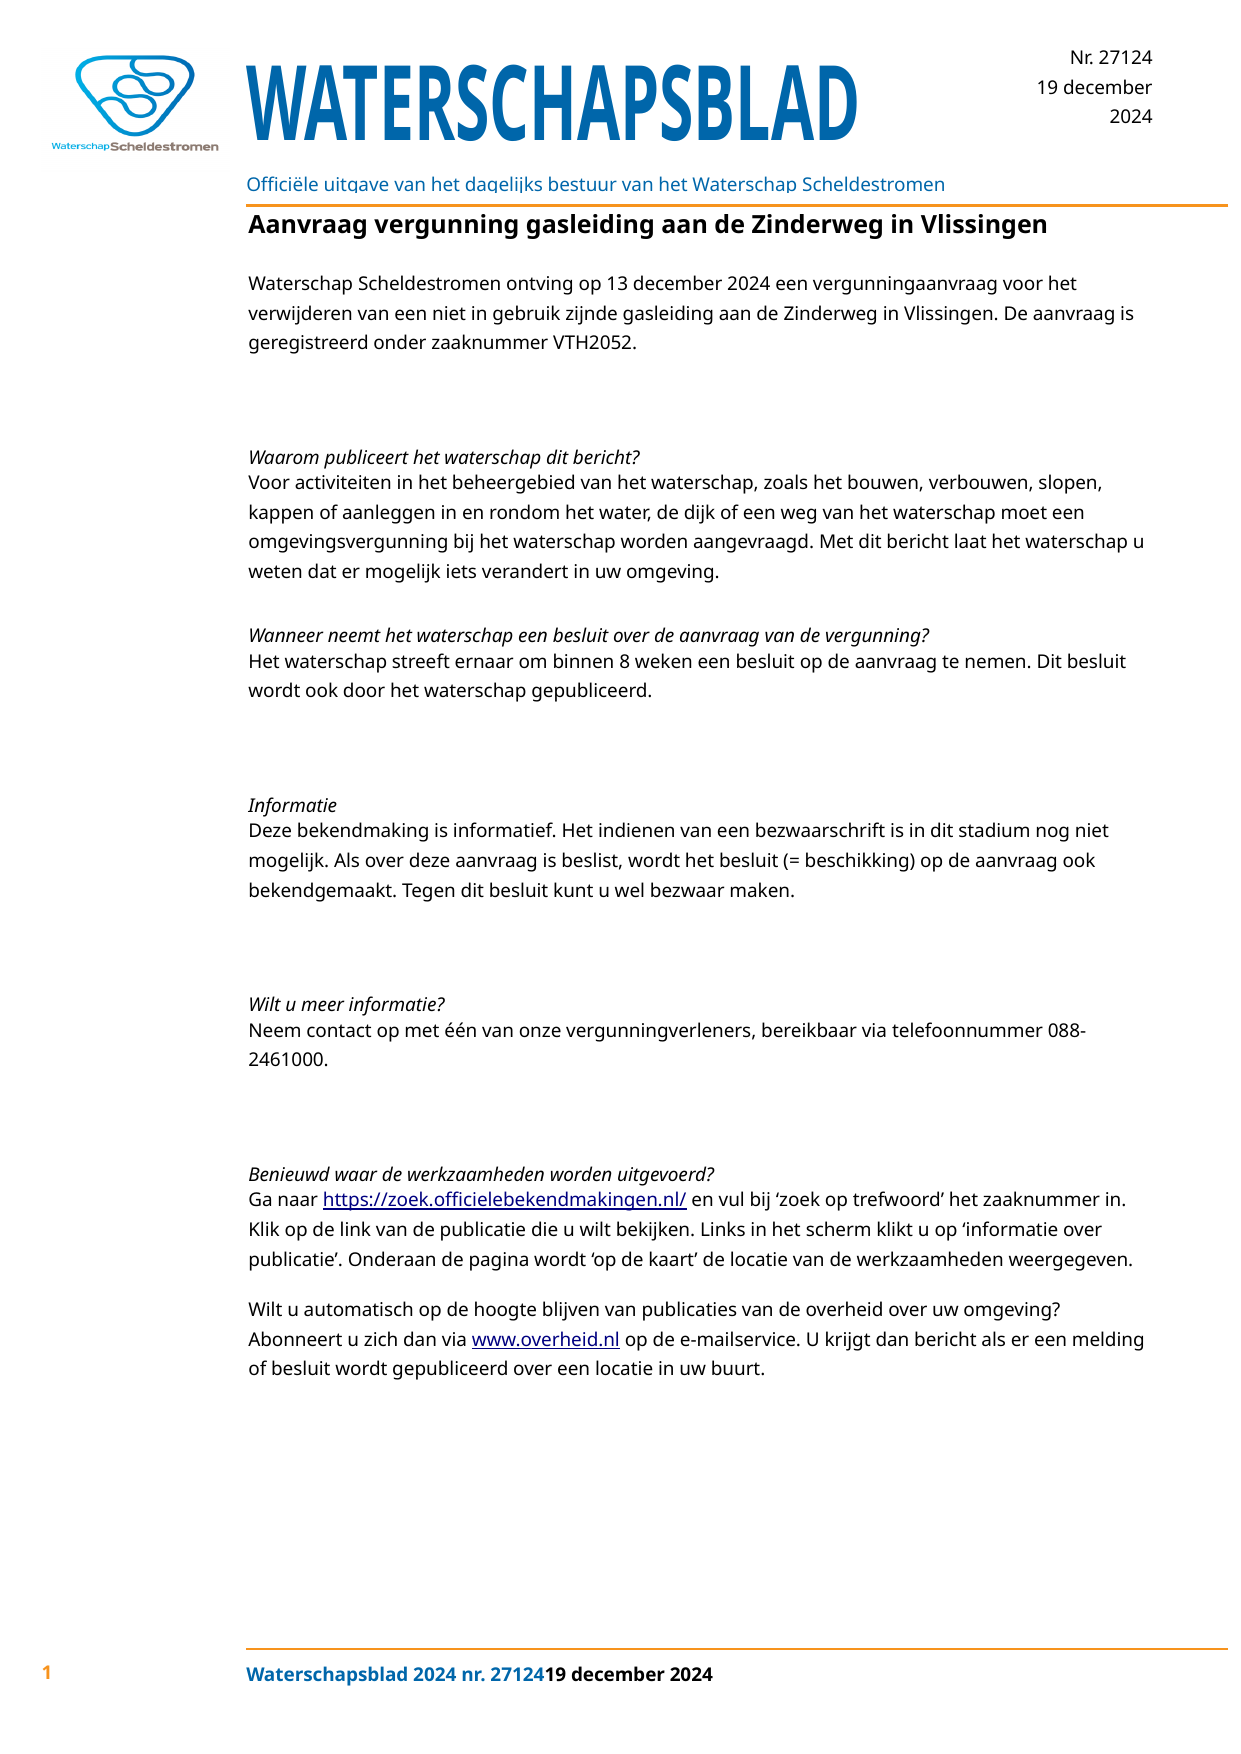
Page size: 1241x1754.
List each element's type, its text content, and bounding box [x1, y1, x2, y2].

text Het waterschap streeft ernaar om binnen 8 weken een besluit op de aanvraag te nemen. Dit besluit wordt ook door het waterschap gepubliceerd. [248, 648, 1152, 703]
text Deze bekendmaking is informatief. Het indienen van een bezwaarschrift is in dit stadium nog niet mogelijk. Als over deze aanvraag is beslist, wordt het besluit (= beschikking) op de aanvraag ook bekendgemaakt. Tegen dit besluit kunt u wel bezwaar maken. [248, 818, 1152, 903]
text Ga naar https://zoek.officielebekendmakingen.nl/ en vul bij ‘zoek op trefwoord’ het zaaknummer in. Klik op de link van de publicatie die u wilt bekijken. Links in het scherm klikt u op ‘informatie over publicatie’. Onderaan de pagina wordt ‘op de kaart’ de locatie van de werkzaamheden weergegeven. [248, 1187, 1152, 1272]
text Informatie [248, 792, 1152, 818]
text Wilt u automatisch op de hoogte blijven van publicaties van de overheid over uw omgeving? Abonneert u zich dan via www.overheid.nl op de e-mailservice. U krijgt dan bericht als er een melding of besluit wordt gepubliceerd over een locatie in uw buurt. [248, 1296, 1152, 1381]
picture [41, 47, 231, 172]
text Waterschap Scheldestromen ontving op 13 december 2024 een vergunningaanvraag voor het verwijderen van een niet in gebruik zijnde gasleiding aan de Zinderweg in Vlissingen. De aanvraag is geregistreerd onder zaaknummer VTH2052. [248, 270, 1152, 355]
text Aanvraag vergunning gasleiding aan de Zinderweg in Vlissingen [248, 207, 1152, 241]
text Voor activiteiten in het beheergebied van het waterschap, zoals het bouwen, verbouwen, slopen, kappen of aanleggen in en rondom het water, de dijk of een weg van het waterschap moet een omgevingsvergunning bij het waterschap worden aangevraagd. Met dit bericht laat het waterschap u weten dat er mogelijk iets verandert in uw omgeving. [248, 469, 1152, 584]
text Wilt u meer informatie? [248, 991, 1152, 1017]
text Wanneer neemt het waterschap een besluit over de aanvraag van de vergunning? [248, 622, 1152, 648]
text Neem contact op met één van onze vergunningverleners, bereikbaar via telefoonnummer 088-2461000. [248, 1017, 1152, 1072]
text Waarom publiceert het waterschap dit bericht? [248, 444, 1152, 469]
text Benieuwd waar de werkzaamheden worden uitgevoerd? [248, 1161, 1152, 1187]
